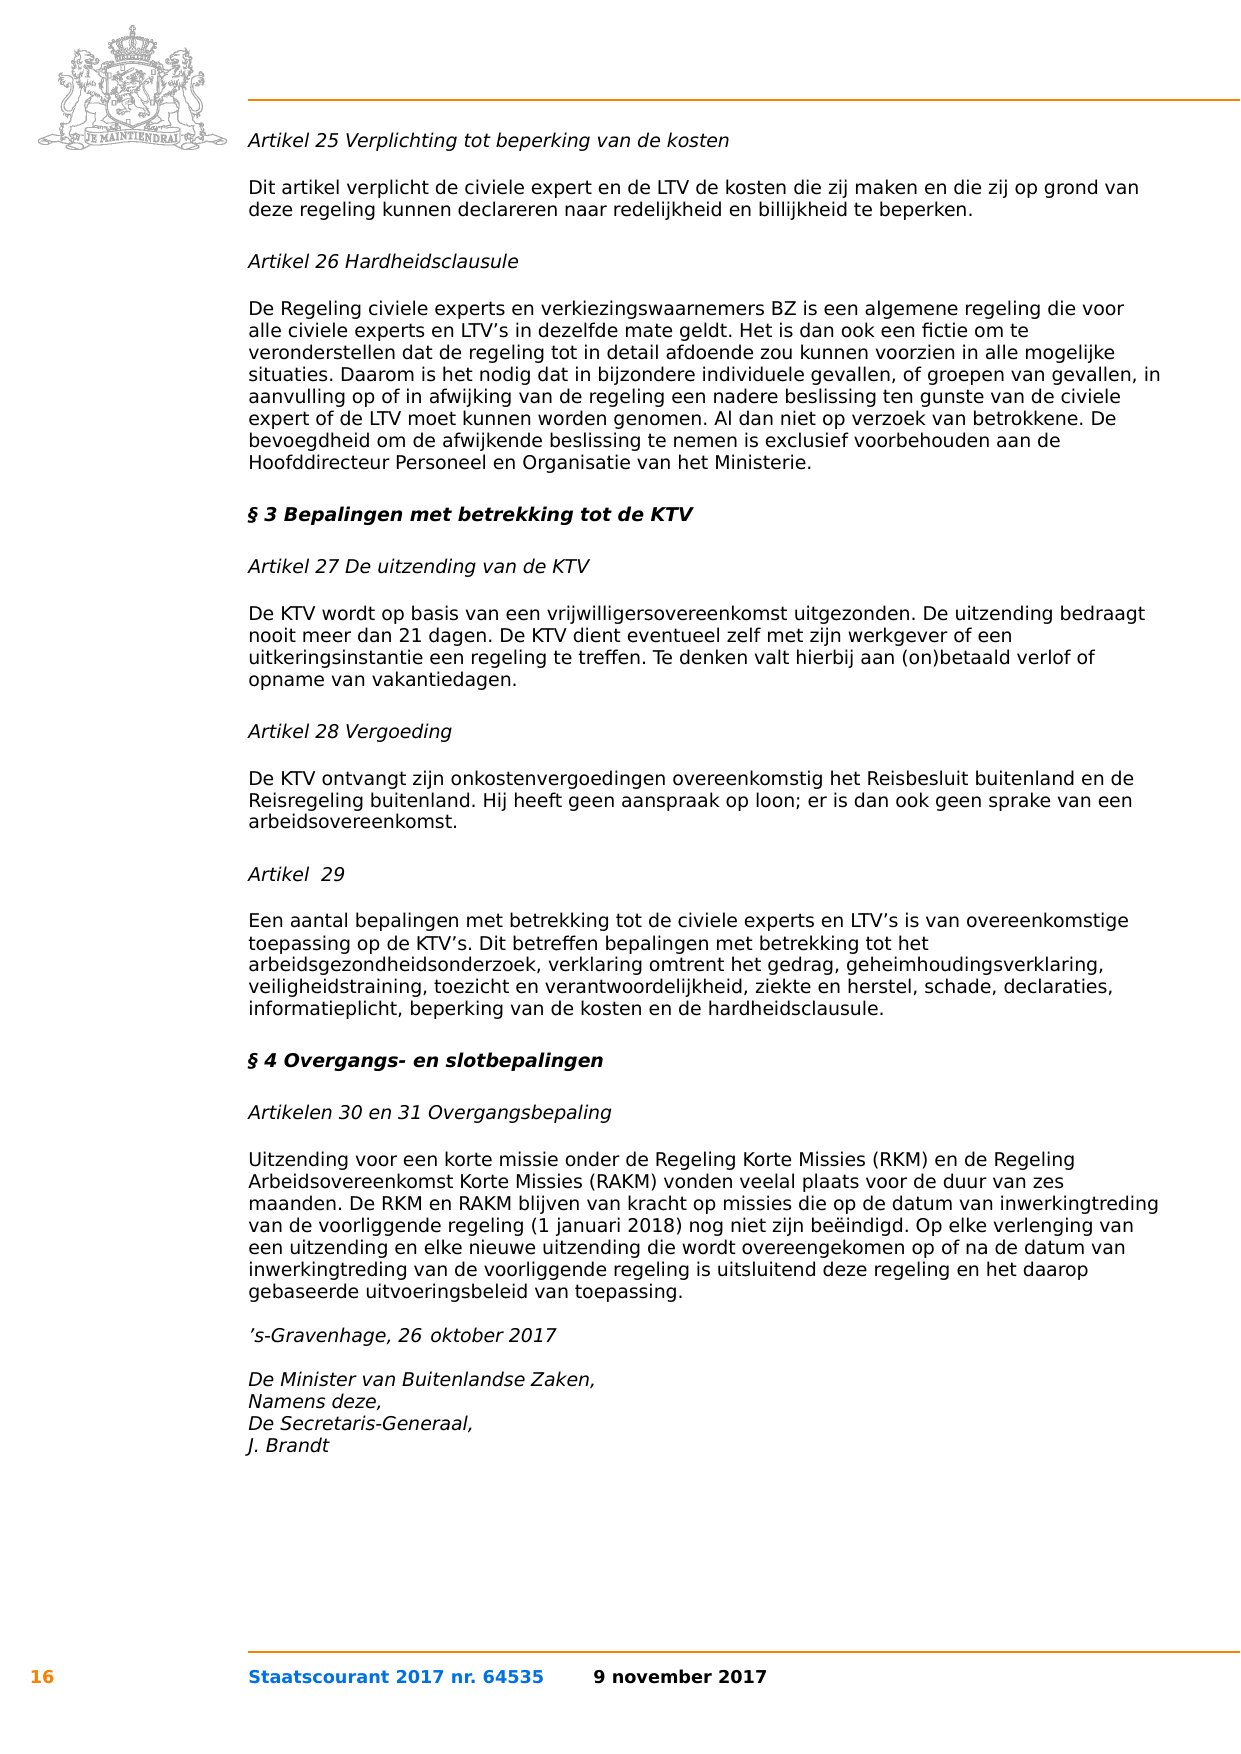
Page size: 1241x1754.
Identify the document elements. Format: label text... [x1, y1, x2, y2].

text Een aantal bepalingen met betrekking tot de civiele experts en LTV’s is van overeenkomstige toepassing op de KTV’s. Dit betreffen bepalingen met betrekking tot het arbeidsgezondheidsonderzoek, verklaring omtrent het gedrag, geheimhoudingsverklaring, veiligheidstraining, toezicht en verantwoordelijkheid, ziekte en herstel, schade, declaraties, informatieplicht, beperking van de kosten en de hardheidsclausule. [248, 910, 1163, 1020]
subtitle Artikelen 30 en 31 Overgangsbepaling [248, 1102, 1163, 1124]
subtitle Artikel 26 Hardheidsclausule [248, 251, 1163, 273]
text Dit artikel verplicht de civiele expert en de LTV de kosten die zij maken en die zij op grond van deze regeling kunnen declareren naar redelijkheid en billijkheid te beperken. [248, 177, 1163, 221]
text Uitzending voor een korte missie onder de Regeling Korte Missies (RKM) en de Regeling Arbeidsovereenkomst Korte Missies (RAKM) vonden veelal plaats voor de duur van zes maanden. De RKM en RAKM blijven van kracht op missies die op de datum van inwerkingtreding van de voorliggende regeling (1 januari 2018) nog niet zijn beëindigd. Op elke verlenging van een uitzending en elke nieuwe uitzending die wordt overeengekomen op of na de datum van inwerkingtreding van de voorliggende regeling is uitsluitend deze regeling en het daarop gebaseerde uitvoeringsbeleid van toepassing. [248, 1149, 1163, 1303]
subtitle Artikel 25 Verplichting tot beperking van de kosten [248, 130, 1163, 152]
subtitle Artikel 29 [248, 863, 1163, 885]
subtitle § 3 Bepalingen met betrekking tot de KTV [248, 504, 1163, 526]
text ’s-Gravenhage, 26 oktober 2017 [248, 1325, 1163, 1347]
picture [38, 25, 227, 150]
subtitle Artikel 28 Vergoeding [248, 721, 1163, 742]
subtitle Artikel 27 De uitzending van de KTV [248, 556, 1163, 578]
text De Minister van Buitenlandse Zaken, Namens deze, De Secretaris-Generaal, J. Brandt [248, 1369, 1163, 1457]
text De Regeling civiele experts en verkiezingswaarnemers BZ is een algemene regeling die voor alle civiele experts en LTV’s in dezelfde mate geldt. Het is dan ook een fictie om te veronderstellen dat de regeling tot in detail afdoende zou kunnen voorzien in alle mogelijke situaties. Daarom is het nodig dat in bijzondere individuele gevallen, of groepen van gevallen, in aanvulling op of in afwijking van de regeling een nadere beslissing ten gunste van de civiele expert of de LTV moet kunnen worden genomen. Al dan niet op verzoek van betrokkene. De bevoegdheid om de afwijkende beslissing te nemen is exclusief voorbehouden aan de Hoofddirecteur Personeel en Organisatie van het Ministerie. [248, 298, 1163, 474]
text De KTV wordt op basis van een vrijwilligersovereenkomst uitgezonden. De uitzending bedraagt nooit meer dan 21 dagen. De KTV dient eventueel zelf met zijn werkgever of een uitkeringsinstantie een regeling te treffen. Te denken valt hierbij aan (on)betaald verlof of opname van vakantiedagen. [248, 603, 1163, 691]
text De KTV ontvangt zijn onkostenvergoedingen overeenkomstig het Reisbesluit buitenland en de Reisregeling buitenland. Hij heeft geen aanspraak op loon; er is dan ook geen sprake van een arbeidsovereenkomst. [248, 767, 1163, 833]
subtitle § 4 Overgangs- en slotbepalingen [248, 1050, 1163, 1072]
